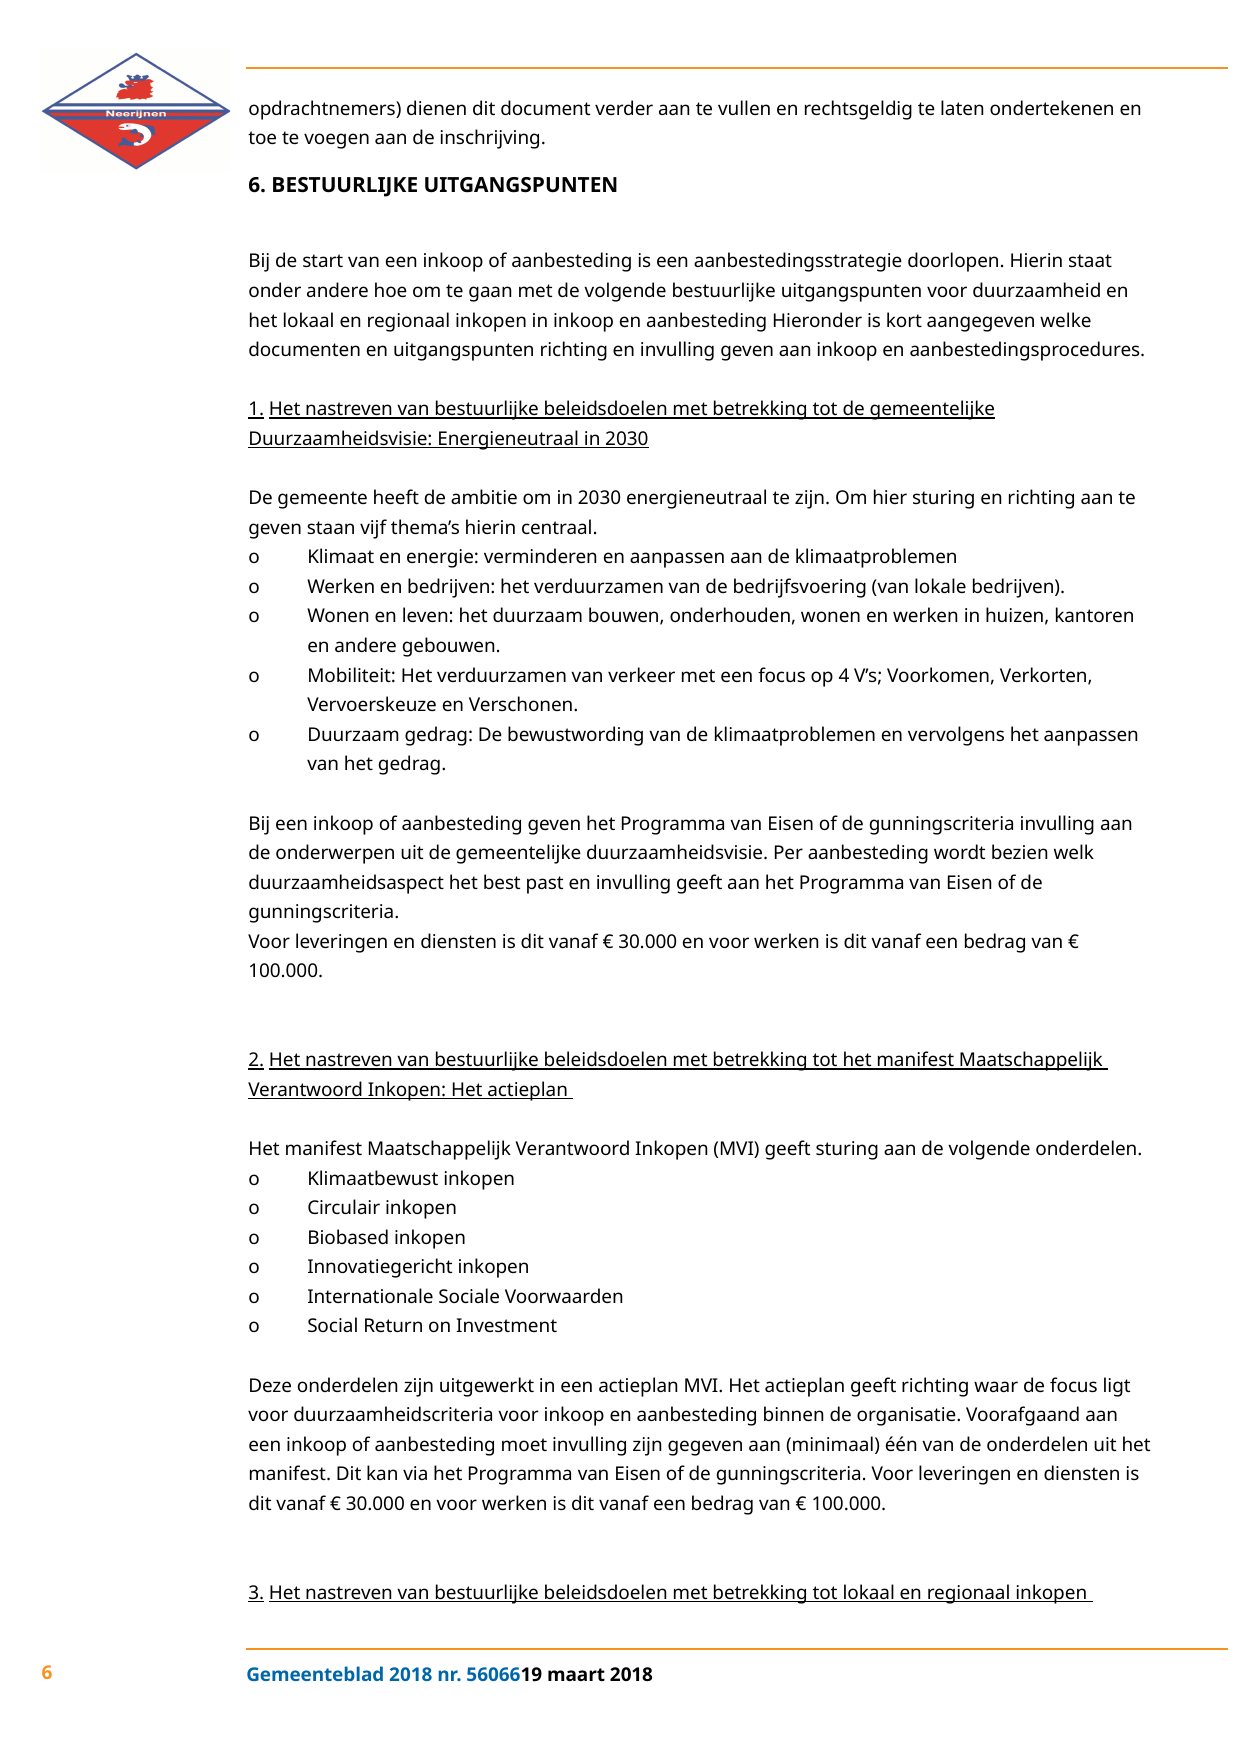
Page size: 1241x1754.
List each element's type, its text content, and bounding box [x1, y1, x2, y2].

text 2. Het nastreven van bestuurlijke beleidsdoelen met betrekking tot het manifest Maatschappelijk Verantwoord Inkopen: Het actieplan [248, 1046, 1152, 1102]
list Klimaat en energie: verminderen en aanpassen aan de klimaatproblemen [248, 543, 1152, 569]
list Biobased inkopen [248, 1224, 1152, 1250]
list Duurzaam gedrag: De bewustwording van de klimaatproblemen en vervolgens het aanpassen van het gedrag. [248, 721, 1152, 776]
list Klimaatbewust inkopen [248, 1165, 1152, 1191]
text De gemeente heeft de ambitie om in 2030 energieneutraal te zijn. Om hier sturing en richting aan te geven staan vijf thema’s hierin centraal. [248, 484, 1152, 540]
text 6. BESTUURLIJKE UITGANGSPUNTEN [248, 170, 1152, 198]
text Bij de start van een inkoop of aanbesteding is een aanbestedingsstrategie doorlopen. Hierin staat onder andere hoe om te gaan met de volgende bestuurlijke uitgangspunten voor duurzaamheid en het lokaal en regionaal inkopen in inkoop en aanbesteding Hieronder is kort aangegeven welke documenten en uitgangspunten richting en invulling geven aan inkoop en aanbestedingsprocedures. [248, 248, 1152, 362]
text 3. Het nastreven van bestuurlijke beleidsdoelen met betrekking tot lokaal en regionaal inkopen [248, 1579, 1152, 1605]
text Voor leveringen en diensten is dit vanaf € 30.000 en voor werken is dit vanaf een bedrag van € 100.000. [248, 928, 1152, 983]
list Social Return on Investment [248, 1313, 1152, 1338]
text Bij een inkoop of aanbesteding geven het Programma van Eisen of de gunningscriteria invulling aan de onderwerpen uit de gemeentelijke duurzaamheidsvisie. Per aanbesteding wordt bezien welk duurzaamheidsaspect het best past en invulling geeft aan het Programma van Eisen of de gunningscriteria. [248, 810, 1152, 924]
list Internationale Sociale Voorwaarden [248, 1283, 1152, 1309]
text opdrachtnemers) dienen dit document verder aan te vullen en rechtsgeldig te laten ondertekenen en toe te voegen aan de inschrijving. [248, 95, 1152, 150]
text Het manifest Maatschappelijk Verantwoord Inkopen (MVI) geeft sturing aan de volgende onderdelen. [248, 1135, 1152, 1161]
text Deze onderdelen zijn uitgewerkt in een actieplan MVI. Het actieplan geeft richting waar de focus ligt voor duurzaamheidscriteria voor inkoop en aanbesteding binnen de organisatie. Voorafgaand aan een inkoop of aanbesteding moet invulling zijn gegeven aan (minimaal) één van de onderdelen uit het manifest. Dit kan via het Programma van Eisen of de gunningscriteria. Voor leveringen en diensten is dit vanaf € 30.000 en voor werken is dit vanaf een bedrag van € 100.000. [248, 1372, 1152, 1516]
text 1. Het nastreven van bestuurlijke beleidsdoelen met betrekking tot de gemeentelijke Duurzaamheidsvisie: Energieneutraal in 2030 [248, 396, 1152, 451]
list Wonen en leven: het duurzaam bouwen, onderhouden, wonen en werken in huizen, kantoren en andere gebouwen. [248, 603, 1152, 658]
picture [41, 47, 231, 172]
list Innovatiegericht inkopen [248, 1253, 1152, 1279]
list Werken en bedrijven: het verduurzamen van de bedrijfsvoering (van lokale bedrijven). [248, 573, 1152, 599]
list Circulair inkopen [248, 1194, 1152, 1220]
list Mobiliteit: Het verduurzamen van verkeer met een focus op 4 V’s; Voorkomen, Verkorten, Vervoerskeuze en Verschonen. [248, 662, 1152, 717]
